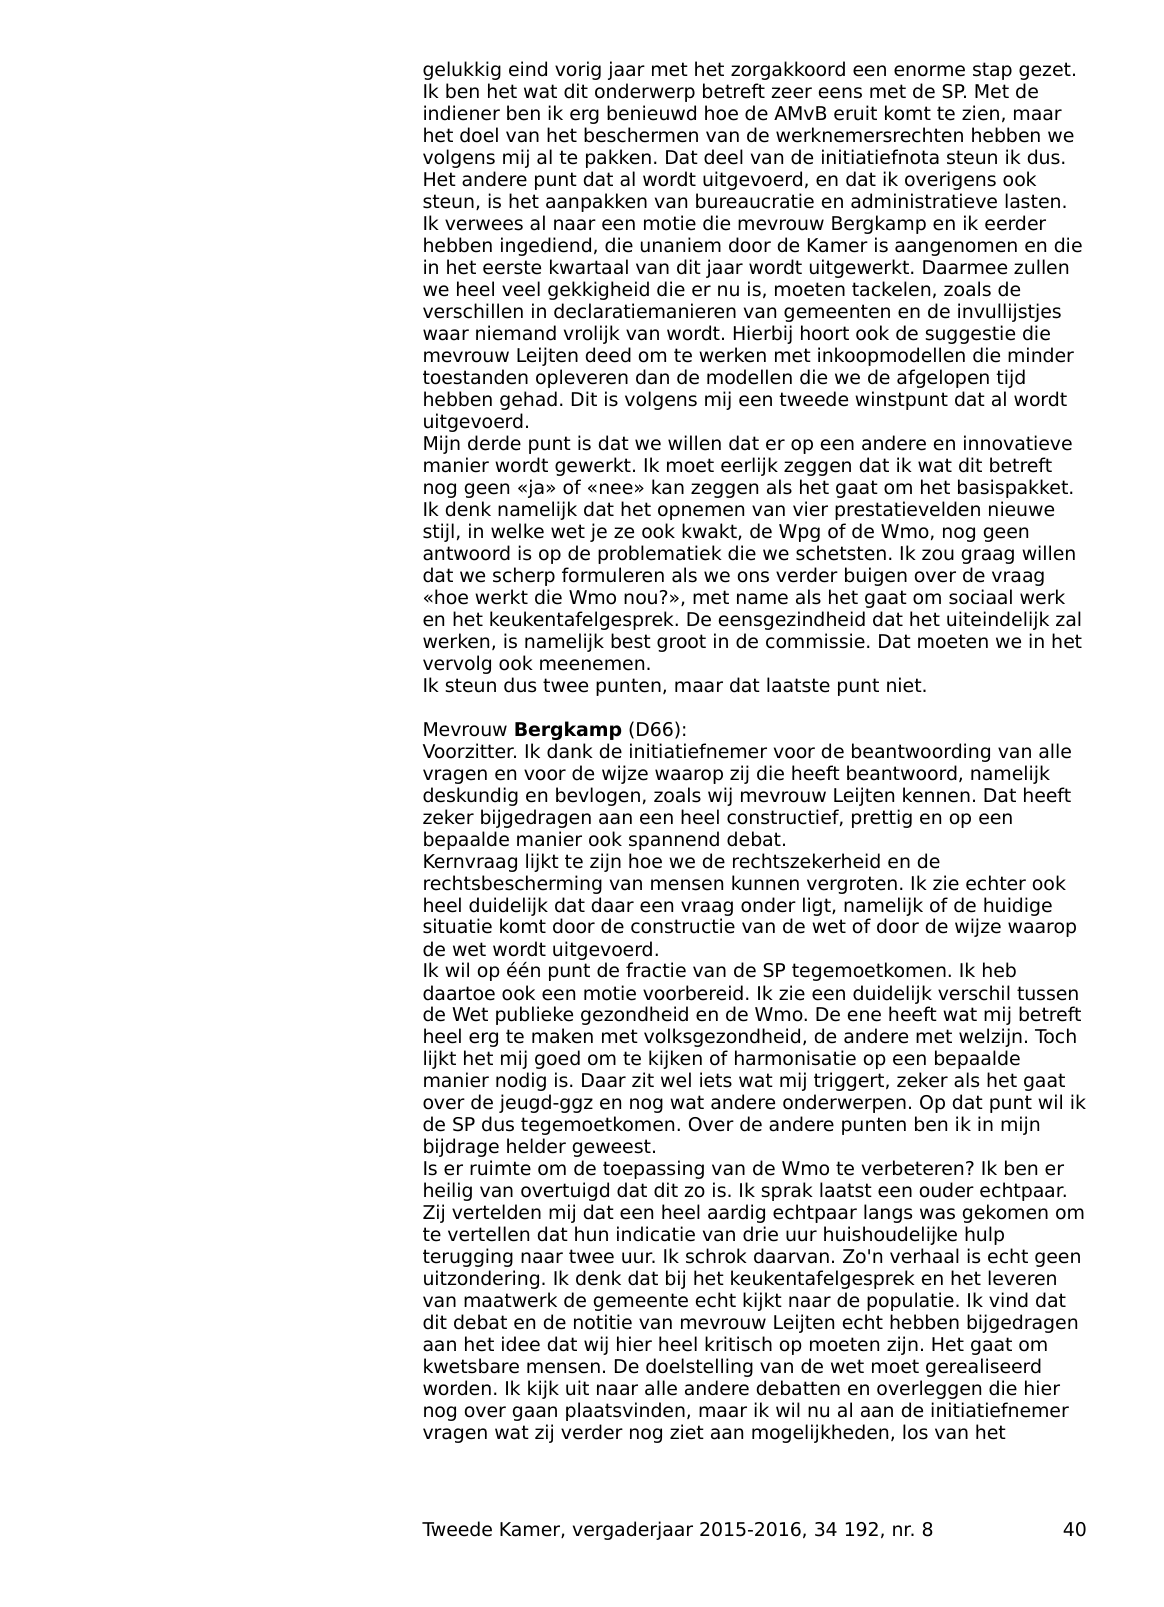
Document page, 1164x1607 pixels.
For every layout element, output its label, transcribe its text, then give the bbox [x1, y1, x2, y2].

text Ik wil op één punt de fractie van de SP tegemoetkomen. Ik heb daartoe ook een motie voorbereid. Ik zie een duidelijk verschil tussen de Wet publieke gezondheid en de Wmo. De ene heeft wat mij betreft heel erg te maken met volksgezondheid, de andere met welzijn. Toch lijkt het mij goed om te kijken of harmonisatie op een bepaalde manier nodig is. Daar zit wel iets wat mij triggert, zeker als het gaat over de jeugd-ggz en nog wat andere onderwerpen. Op dat punt wil ik de SP dus tegemoetkomen. Over de andere punten ben ik in mijn bijdrage helder geweest. [422, 960, 1087, 1158]
text Het andere punt dat al wordt uitgevoerd, en dat ik overigens ook steun, is het aanpakken van bureaucratie en administratieve lasten. Ik verwees al naar een motie die mevrouw Bergkamp en ik eerder hebben ingediend, die unaniem door de Kamer is aangenomen en die in het eerste kwartaal van dit jaar wordt uitgewerkt. Daarmee zullen we heel veel gekkigheid die er nu is, moeten tackelen, zoals de verschillen in declaratiemanieren van gemeenten en de invullijstjes waar niemand vrolijk van wordt. Hierbij hoort ook de suggestie die mevrouw Leijten deed om te werken met inkoopmodellen die minder toestanden opleveren dan de modellen die we de afgelopen tijd hebben gehad. Dit is volgens mij een tweede winstpunt dat al wordt uitgevoerd. [422, 169, 1087, 433]
text Mijn derde punt is dat we willen dat er op een andere en innovatieve manier wordt gewerkt. Ik moet eerlijk zeggen dat ik wat dit betreft nog geen «ja» of «nee» kan zeggen als het gaat om het basispakket. Ik denk namelijk dat het opnemen van vier prestatievelden nieuwe stijl, in welke wet je ze ook kwakt, de Wpg of de Wmo, nog geen antwoord is op de problematiek die we schetsten. Ik zou graag willen dat we scherp formuleren als we ons verder buigen over de vraag «hoe werkt die Wmo nou?», met name als het gaat om sociaal werk en het keukentafelgesprek. De eensgezindheid dat het uiteindelijk zal werken, is namelijk best groot in de commissie. Dat moeten we in het vervolg ook meenemen. [422, 433, 1087, 674]
text Kernvraag lijkt te zijn hoe we de rechtszekerheid en de rechtsbescherming van mensen kunnen vergroten. Ik zie echter ook heel duidelijk dat daar een vraag onder ligt, namelijk of de huidige situatie komt door de constructie van de wet of door de wijze waarop de wet wordt uitgevoerd. [422, 851, 1087, 960]
text Is er ruimte om de toepassing van de Wmo te verbeteren? Ik ben er heilig van overtuigd dat dit zo is. Ik sprak laatst een ouder echtpaar. Zij vertelden mij dat een heel aardig echtpaar langs was gekomen om te vertellen dat hun indicatie van drie uur huishoudelijke hulp terugging naar twee uur. Ik schrok daarvan. Zo'n verhaal is echt geen uitzondering. Ik denk dat bij het keukentafelgesprek en het leveren van maatwerk de gemeente echt kijkt naar de populatie. Ik vind dat dit debat en de notitie van mevrouw Leijten echt hebben bijgedragen aan het idee dat wij hier heel kritisch op moeten zijn. Het gaat om kwetsbare mensen. De doelstelling van de wet moet gerealiseerd worden. Ik kijk uit naar alle andere debatten en overleggen die hier nog over gaan plaatsvinden, maar ik wil nu al aan de initiatiefnemer vragen wat zij verder nog ziet aan mogelijkheden, los van het [422, 1158, 1087, 1444]
text Ik steun dus twee punten, maar dat laatste punt niet. [422, 674, 1087, 696]
text gelukkig eind vorig jaar met het zorgakkoord een enorme stap gezet. Ik ben het wat dit onderwerp betreft zeer eens met de SP. Met de indiener ben ik erg benieuwd hoe de AMvB eruit komt te zien, maar het doel van het beschermen van de werknemersrechten hebben we volgens mij al te pakken. Dat deel van de initiatiefnota steun ik dus. [422, 59, 1087, 169]
text Mevrouw Bergkamp (D66): [422, 719, 1087, 741]
text Voorzitter. Ik dank de initiatiefnemer voor de beantwoording van alle vragen en voor de wijze waarop zij die heeft beantwoord, namelijk deskundig en bevlogen, zoals wij mevrouw Leijten kennen. Dat heeft zeker bijgedragen aan een heel constructief, prettig en op een bepaalde manier ook spannend debat. [422, 741, 1087, 851]
